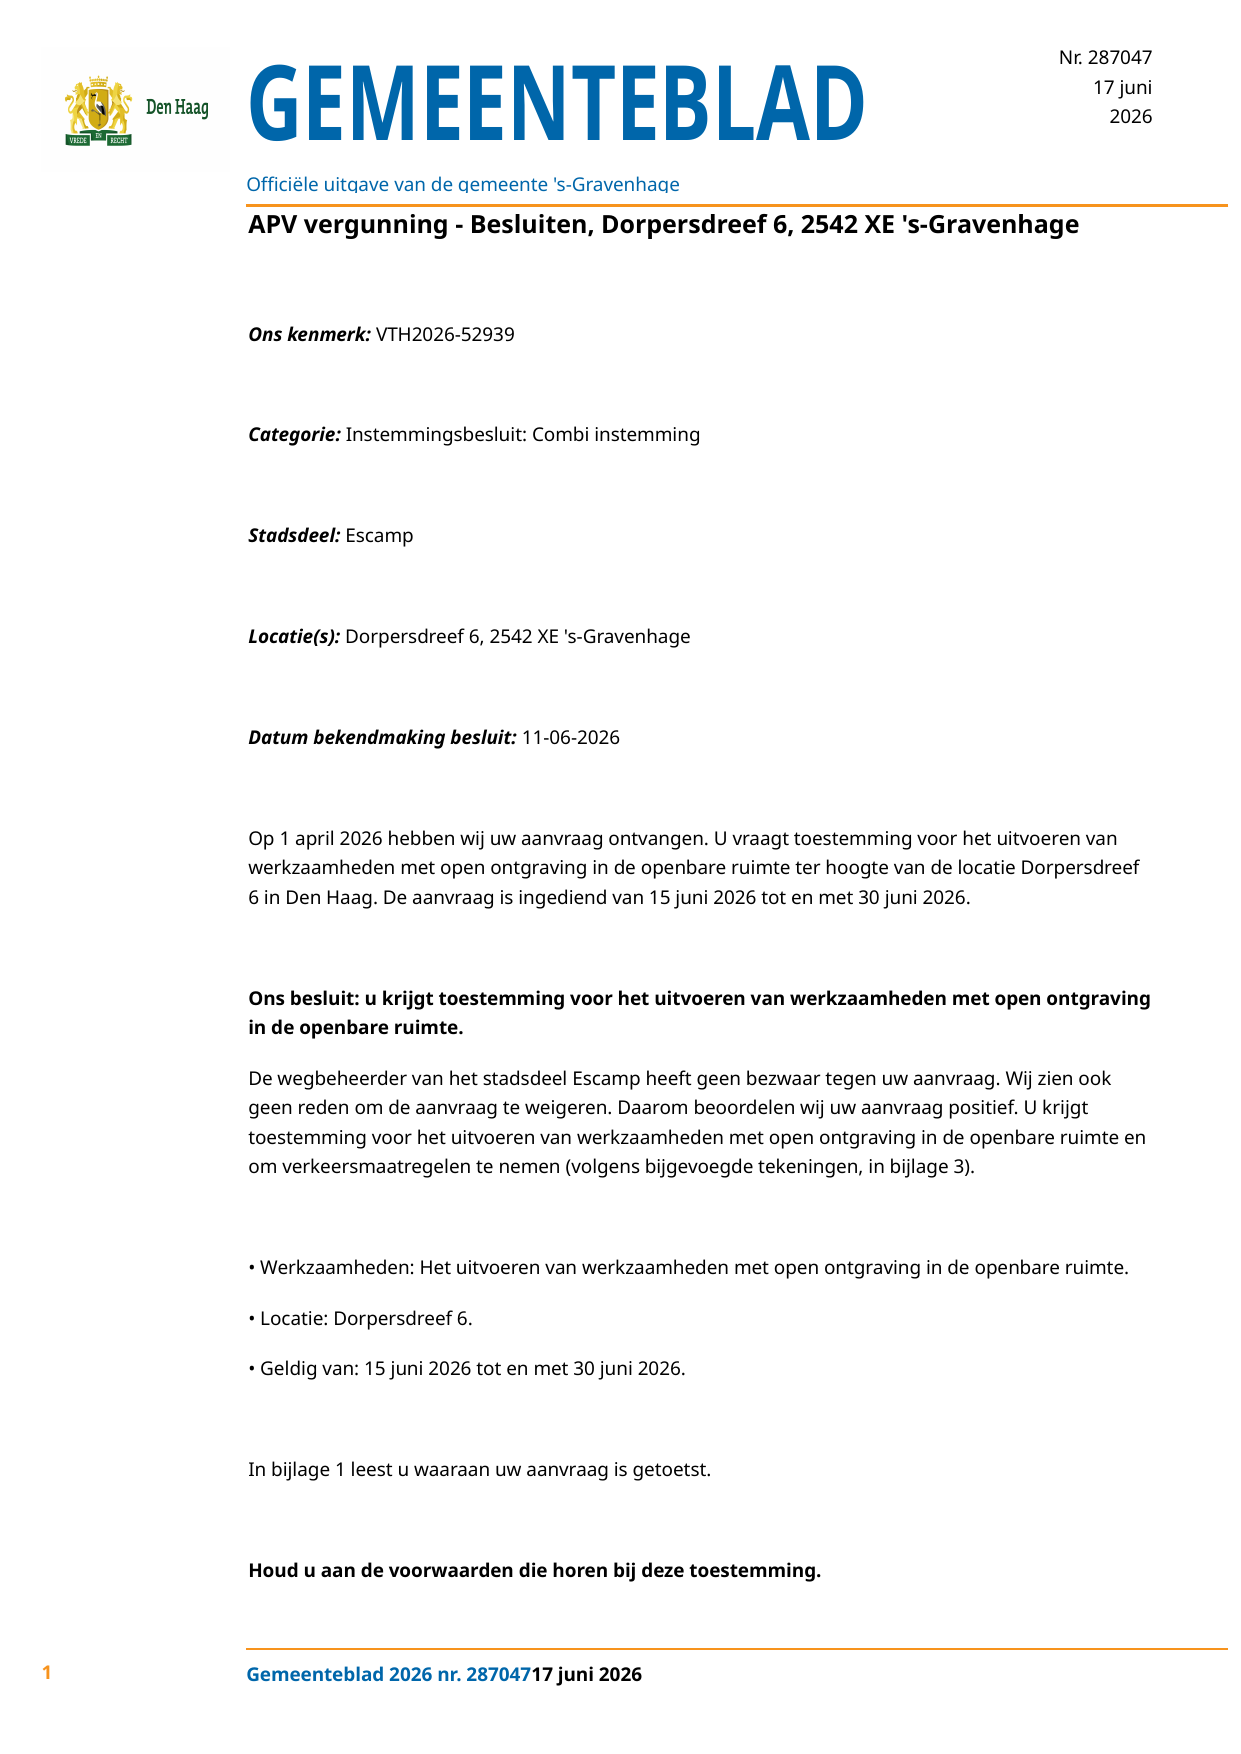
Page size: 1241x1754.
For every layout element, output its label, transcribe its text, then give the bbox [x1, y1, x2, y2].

picture [41, 47, 231, 172]
text Locatie(s): Dorpersdreef 6, 2542 XE 's-Gravenhage [248, 623, 1152, 649]
text Stadsdeel: Escamp [248, 522, 1152, 548]
text In bijlage 1 leest u waaraan uw aanvraag is getoetst. [248, 1456, 1152, 1482]
text Houd u aan de voorwaarden die horen bij deze toestemming. [248, 1557, 1152, 1583]
text APV vergunning - Besluiten, Dorpersdreef 6, 2542 XE 's-Gravenhage [248, 207, 1152, 241]
text Ons besluit: u krijgt toestemming voor het uitvoeren van werkzaamheden met open ontgraving in de openbare ruimte. [248, 985, 1152, 1040]
text • Geldig van: 15 juni 2026 tot en met 30 juni 2026. [248, 1355, 1152, 1381]
text De wegbeheerder van het stadsdeel Escamp heeft geen bezwaar tegen uw aanvraag. Wij zien ook geen reden om de aanvraag te weigeren. Daarom beoordelen wij uw aanvraag positief. U krijgt toestemming voor het uitvoeren van werkzaamheden met open ontgraving in de openbare ruimte en om verkeersmaatregelen te nemen (volgens bijgevoegde tekeningen, in bijlage 3). [248, 1065, 1152, 1179]
text Categorie: Instemmingsbesluit: Combi instemming [248, 422, 1152, 447]
text Datum bekendmaking besluit: 11-06-2026 [248, 724, 1152, 750]
text • Werkzaamheden: Het uitvoeren van werkzaamheden met open ontgraving in de openbare ruimte. [248, 1254, 1152, 1280]
text Op 1 april 2026 hebben wij uw aanvraag ontvangen. U vraagt toestemming voor het uitvoeren van werkzaamheden met open ontgraving in de openbare ruimte ter hoogte van de locatie Dorpersdreef 6 in Den Haag. De aanvraag is ingediend van 15 juni 2026 tot en met 30 juni 2026. [248, 825, 1152, 910]
text • Locatie: Dorpersdreef 6. [248, 1305, 1152, 1331]
text Ons kenmerk: VTH2026-52939 [248, 321, 1152, 346]
